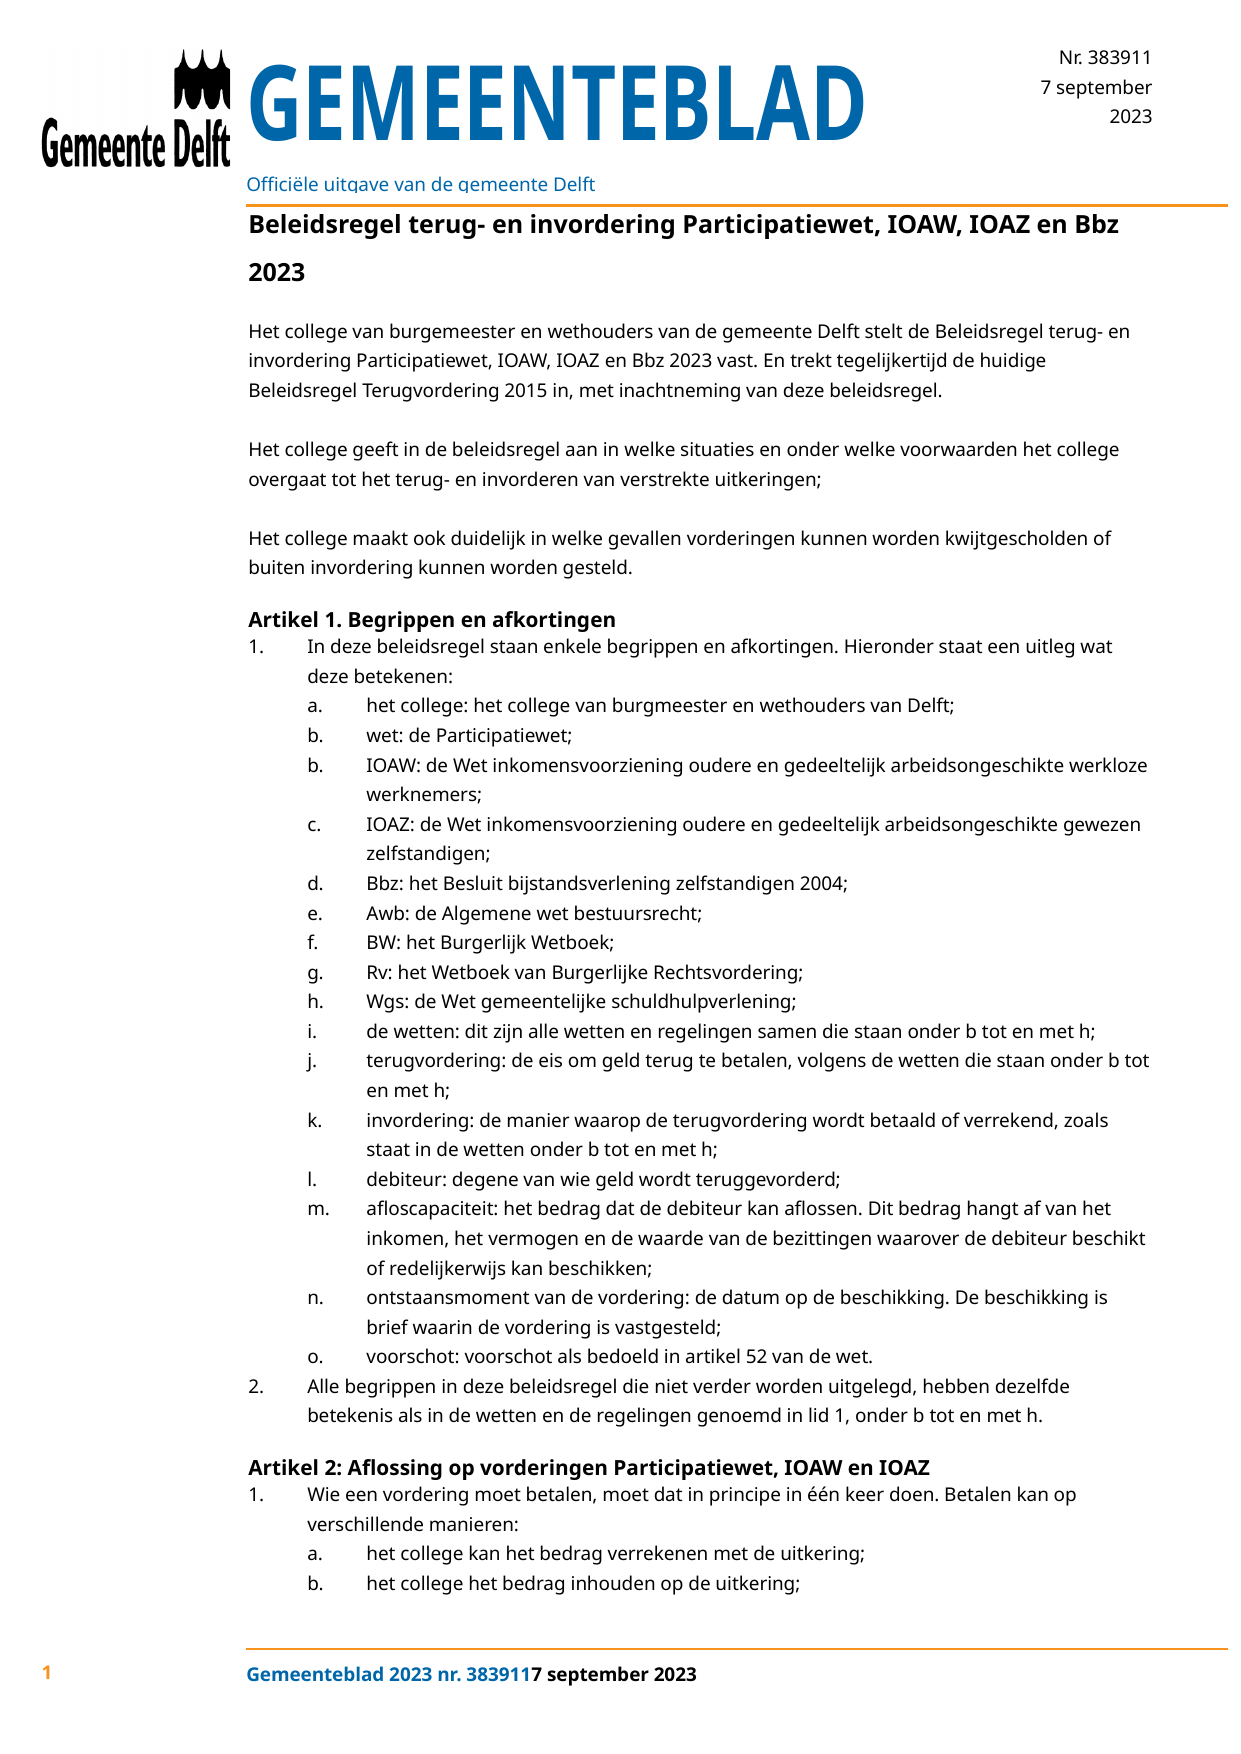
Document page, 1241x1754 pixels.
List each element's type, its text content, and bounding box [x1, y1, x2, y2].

list Wie een vordering moet betalen, moet dat in principe in één keer doen. Betalen kan op verschillende manieren: [248, 1481, 1152, 1537]
list afloscapaciteit: het bedrag dat de debiteur kan aflossen. Dit bedrag hangt af van het inkomen, het vermogen en de waarde van de bezittingen waarover de debiteur beschikt of redelijkerwijs kan beschikken; [307, 1196, 1152, 1280]
text Het college maakt ook duidelijk in welke gevallen vorderingen kunnen worden kwijtgescholden of buiten invordering kunnen worden gesteld. [248, 525, 1152, 580]
list Bbz: het Besluit bijstandsverlening zelfstandigen 2004; [307, 870, 1152, 896]
text Het college van burgemeester en wethouders van de gemeente Delft stelt de Beleidsregel terug- en invordering Participatiewet, IOAW, IOAZ en Bbz 2023 vast. En trekt tegelijkertijd de huidige Beleidsregel Terugvordering 2015 in, met inachtneming van deze beleidsregel. [248, 318, 1152, 403]
list de wetten: dit zijn alle wetten en regelingen samen die staan onder b tot en met h; [307, 1018, 1152, 1044]
text Artikel 1. Begrippen en afkortingen [248, 605, 1152, 633]
list BW: het Burgerlijk Wetboek; [307, 929, 1152, 955]
list voorschot: voorschot als bedoeld in artikel 52 van de wet. [307, 1343, 1152, 1369]
picture [41, 47, 231, 172]
list het college kan het bedrag verrekenen met de uitkering; [307, 1541, 1152, 1566]
list ontstaansmoment van de vordering: de datum op de beschikking. De beschikking is brief waarin de vordering is vastgesteld; [307, 1284, 1152, 1339]
list Rv: het Wetboek van Burgerlijke Rechtsvordering; [307, 959, 1152, 984]
list invordering: de manier waarop de terugvordering wordt betaald of verrekend, zoals staat in de wetten onder b tot en met h; [307, 1107, 1152, 1162]
list IOAW: de Wet inkomensvoorziening oudere en gedeeltelijk arbeidsongeschikte werkloze werknemers; [307, 752, 1152, 807]
list IOAZ: de Wet inkomensvoorziening oudere en gedeeltelijk arbeidsongeschikte gewezen zelfstandigen; [307, 811, 1152, 866]
list terugvordering: de eis om geld terug te betalen, volgens de wetten die staan onder b tot en met h; [307, 1048, 1152, 1103]
list Wgs: de Wet gemeentelijke schuldhulpverlening; [307, 988, 1152, 1014]
text Het college geeft in de beleidsregel aan in welke situaties en onder welke voorwaarden het college overgaat tot het terug- en invorderen van verstrekte uitkeringen; [248, 436, 1152, 492]
list wet: de Participatiewet; [307, 722, 1152, 748]
list Alle begrippen in deze beleidsregel die niet verder worden uitgelegd, hebben dezelfde betekenis als in de wetten en de regelingen genoemd in lid 1, onder b tot en met h. [248, 1373, 1152, 1428]
text Artikel 2: Aflossing op vorderingen Participatiewet, IOAW en IOAZ [248, 1453, 1152, 1481]
list debiteur: degene van wie geld wordt teruggevorderd; [307, 1166, 1152, 1192]
text Beleidsregel terug- en invordering Participatiewet, IOAW, IOAZ en Bbz 2023 [248, 207, 1152, 288]
list In deze beleidsregel staan enkele begrippen en afkortingen. Hieronder staat een uitleg wat deze betekenen: [248, 633, 1152, 689]
list Awb: de Algemene wet bestuursrecht; [307, 900, 1152, 925]
list het college het bedrag inhouden op de uitkering; [307, 1570, 1152, 1596]
list het college: het college van burgmeester en wethouders van Delft; [307, 693, 1152, 718]
